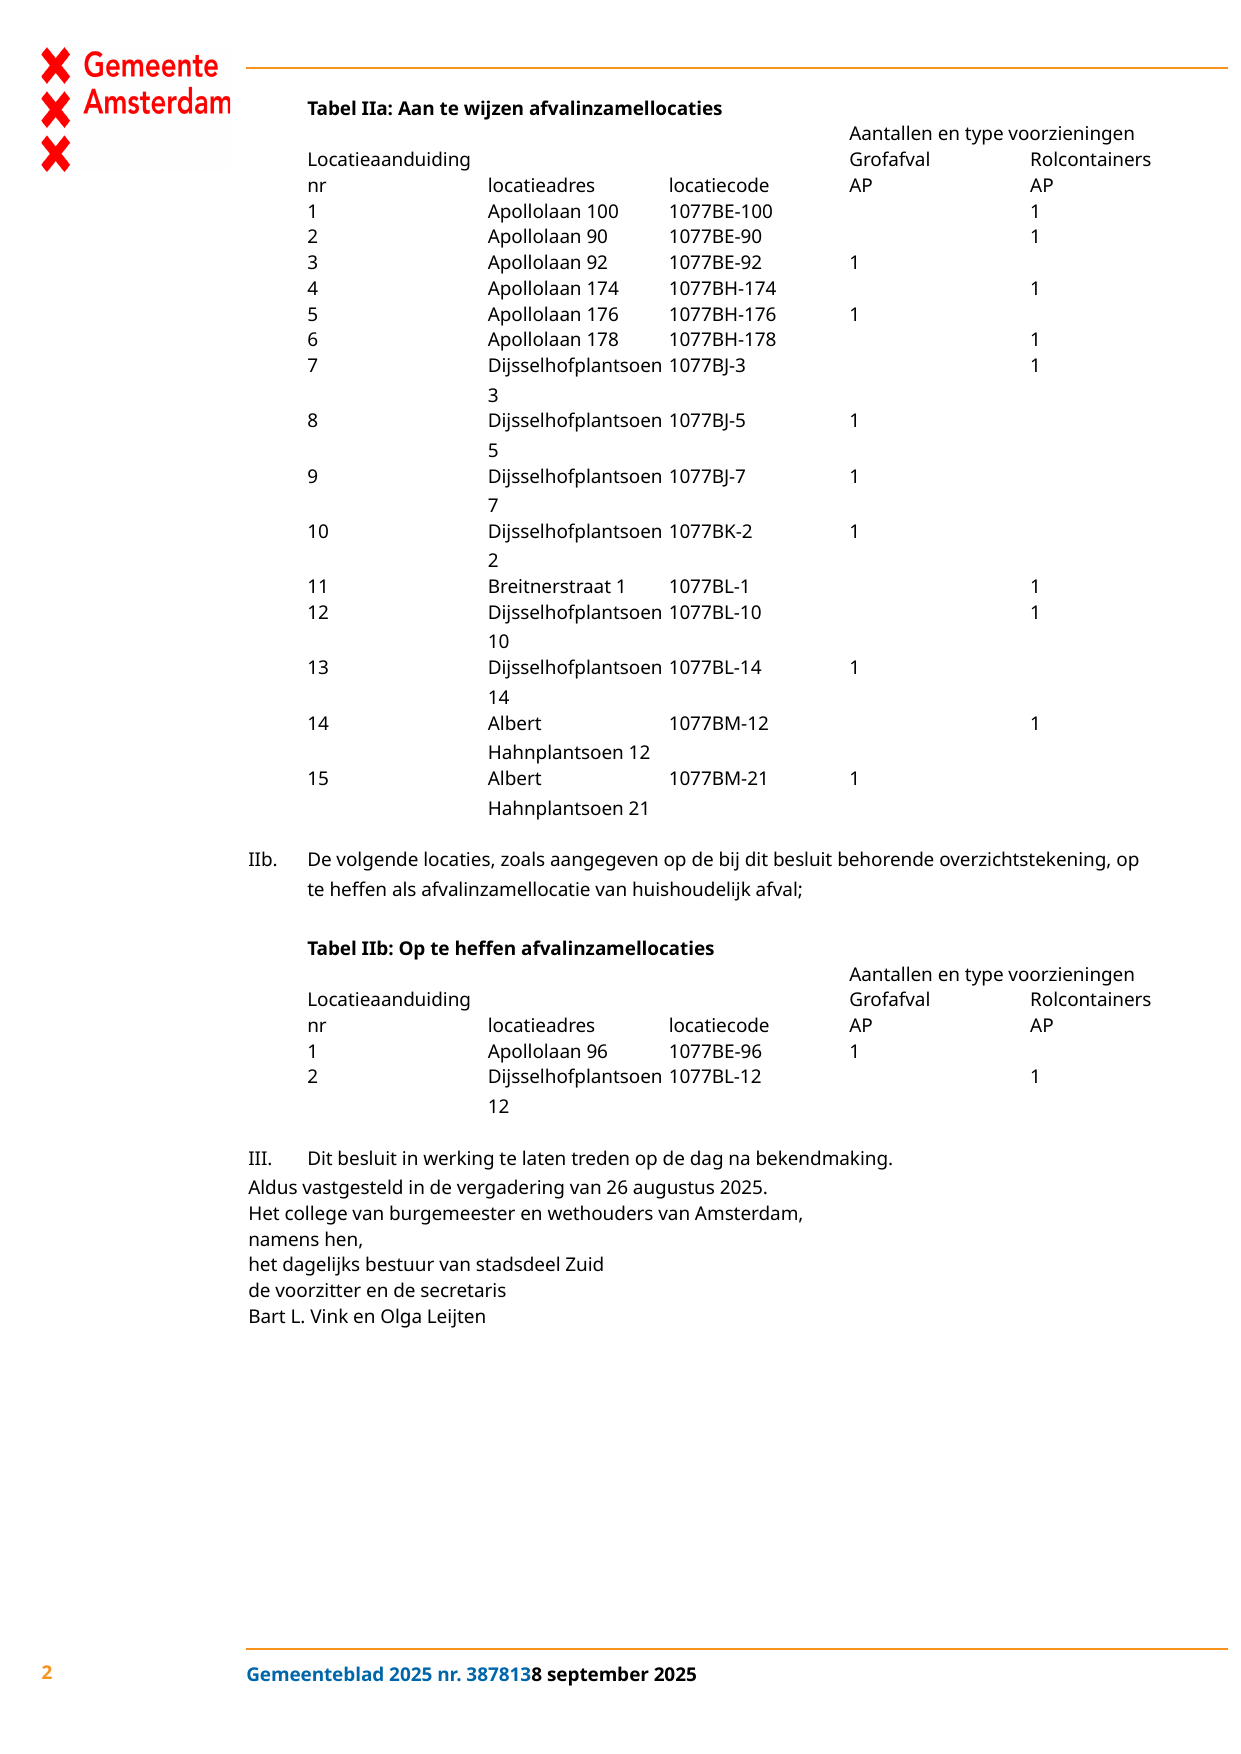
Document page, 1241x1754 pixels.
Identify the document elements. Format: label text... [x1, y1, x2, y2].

text Aldus vastgesteld in de vergadering van 26 augustus 2025. [248, 1174, 1152, 1200]
table_cell [1030, 1038, 1211, 1064]
table_cell 1 [849, 1038, 1030, 1064]
table_cell [307, 961, 849, 987]
text namens hen, [248, 1226, 1152, 1252]
table_cell locatieadres [488, 172, 668, 198]
table_cell 1 [849, 249, 1030, 275]
table_cell Apollolaan 96 [488, 1038, 668, 1064]
table_cell AP [1030, 172, 1211, 198]
table_cell 1 [849, 765, 1030, 820]
table_cell 5 [307, 301, 488, 326]
table_cell 1077BL-12 [669, 1064, 849, 1119]
table_cell 1077BE-100 [669, 198, 849, 223]
table_cell Dijsselhofplantsoen 5 [488, 408, 668, 463]
table_cell 4 [307, 275, 488, 301]
table_cell 1077BM-21 [669, 765, 849, 820]
table_cell Grofafval [849, 987, 1030, 1012]
table_cell 1 [1030, 275, 1211, 301]
table_cell Locatieaanduiding [307, 987, 849, 1012]
table_cell Dijsselhofplantsoen 7 [488, 463, 668, 518]
table_cell 8 [307, 408, 488, 463]
text Bart L. Vink en Olga Leijten [248, 1303, 1152, 1329]
table_cell 3 [307, 249, 488, 275]
table_cell 1 [1030, 710, 1211, 765]
table_cell 1 [307, 198, 488, 223]
table_cell [307, 1119, 488, 1145]
table_cell [1030, 408, 1211, 463]
table_cell [307, 820, 488, 846]
table_cell 1077BH-178 [669, 326, 849, 352]
table_cell [849, 599, 1030, 654]
table_cell locatiecode [669, 172, 849, 198]
table_cell Apollolaan 176 [488, 301, 668, 326]
table_cell 1 [1030, 198, 1211, 223]
table_cell Albert Hahnplantsoen 12 [488, 710, 668, 765]
table_cell 6 [307, 326, 488, 352]
table_cell 10 [307, 518, 488, 573]
table_cell [849, 275, 1030, 301]
table_header Tabel IIa: Aan te wijzen afvalinzamellocaties [307, 95, 1211, 121]
table_cell 12 [307, 599, 488, 654]
table_cell Dijsselhofplantsoen 10 [488, 599, 668, 654]
table_cell [1030, 765, 1211, 820]
table_cell 1 [1030, 1064, 1211, 1119]
table_cell nr [307, 172, 488, 198]
table_cell [849, 1064, 1030, 1119]
table_cell [488, 820, 668, 846]
table_cell 13 [307, 655, 488, 710]
table_cell 2 [307, 224, 488, 249]
table_cell [849, 352, 1030, 407]
table_cell Dijsselhofplantsoen 12 [488, 1064, 668, 1119]
table_cell [488, 1119, 668, 1145]
table_cell Locatieaanduiding [307, 146, 849, 172]
table_cell 1 [1030, 352, 1211, 407]
table_cell 1077BE-90 [669, 224, 849, 249]
table_cell 1077BE-96 [669, 1038, 849, 1064]
table_cell 1077BE-92 [669, 249, 849, 275]
table_cell [849, 326, 1030, 352]
table_cell 14 [307, 710, 488, 765]
table_header Tabel IIb: Op te heffen afvalinzamellocaties [307, 935, 1211, 961]
table_cell 1 [1030, 574, 1211, 599]
table_cell [849, 710, 1030, 765]
table_cell nr [307, 1012, 488, 1038]
table_cell 7 [307, 352, 488, 407]
list Dit besluit in werking te laten treden op de dag na bekendmaking. [248, 1145, 1152, 1171]
picture [41, 47, 231, 172]
table_cell [849, 224, 1030, 249]
table_cell AP [1030, 1012, 1211, 1038]
table_cell Apollolaan 90 [488, 224, 668, 249]
text het dagelijks bestuur van stadsdeel Zuid [248, 1252, 1152, 1277]
table_cell [1030, 301, 1211, 326]
table_cell Rolcontainers [1030, 987, 1211, 1012]
table_cell Albert Hahnplantsoen 21 [488, 765, 668, 820]
table_cell 1077BK-2 [669, 518, 849, 573]
table_cell [849, 1119, 1030, 1145]
table_cell [849, 198, 1030, 223]
table_cell Apollolaan 92 [488, 249, 668, 275]
table_cell 9 [307, 463, 488, 518]
table_cell 2 [307, 1064, 488, 1119]
list De volgende locaties, zoals aangegeven op de bij dit besluit behorende overzichtstekening, op te heffen als afvalinzamellocatie van huishoudelijk afval; [248, 846, 1152, 902]
text de voorzitter en de secretaris [248, 1277, 1152, 1303]
table_cell 1 [849, 655, 1030, 710]
table_cell AP [849, 1012, 1030, 1038]
table_cell AP [849, 172, 1030, 198]
table_cell 1077BJ-7 [669, 463, 849, 518]
table_cell 1077BH-176 [669, 301, 849, 326]
table_cell locatiecode [669, 1012, 849, 1038]
table_cell Apollolaan 174 [488, 275, 668, 301]
table_cell [1030, 655, 1211, 710]
table_cell Breitnerstraat 1 [488, 574, 668, 599]
table_cell 1077BL-10 [669, 599, 849, 654]
table_cell 1077BL-14 [669, 655, 849, 710]
table_cell [669, 820, 849, 846]
table_cell 1077BJ-3 [669, 352, 849, 407]
table_cell 1 [849, 518, 1030, 573]
table_cell Dijsselhofplantsoen 3 [488, 352, 668, 407]
table_cell 1077BM-12 [669, 710, 849, 765]
table_cell Dijsselhofplantsoen 2 [488, 518, 668, 573]
table_cell 15 [307, 765, 488, 820]
table_cell [307, 121, 849, 146]
table_cell 1 [1030, 224, 1211, 249]
table_cell 11 [307, 574, 488, 599]
table_cell Apollolaan 100 [488, 198, 668, 223]
table_cell [1030, 1119, 1211, 1145]
table_cell 1 [1030, 326, 1211, 352]
table_cell 1 [307, 1038, 488, 1064]
text Het college van burgemeester en wethouders van Amsterdam, [248, 1200, 1152, 1226]
table_cell 1 [1030, 599, 1211, 654]
table_cell Aantallen en type voorzieningen [849, 121, 1211, 146]
table_cell Aantallen en type voorzieningen [849, 961, 1211, 987]
table_cell [669, 1119, 849, 1145]
table_cell [1030, 249, 1211, 275]
table_cell 1 [849, 408, 1030, 463]
table_cell [1030, 820, 1211, 846]
table_cell 1077BH-174 [669, 275, 849, 301]
table_cell Grofafval [849, 146, 1030, 172]
table_cell [1030, 463, 1211, 518]
table_cell Apollolaan 178 [488, 326, 668, 352]
table_cell [1030, 518, 1211, 573]
table_cell [849, 820, 1030, 846]
table_cell Rolcontainers [1030, 146, 1211, 172]
table_cell locatieadres [488, 1012, 668, 1038]
table_cell [849, 574, 1030, 599]
table_cell Dijsselhofplantsoen 14 [488, 655, 668, 710]
table_cell 1 [849, 301, 1030, 326]
table_cell 1077BL-1 [669, 574, 849, 599]
table_cell 1077BJ-5 [669, 408, 849, 463]
table_cell 1 [849, 463, 1030, 518]
